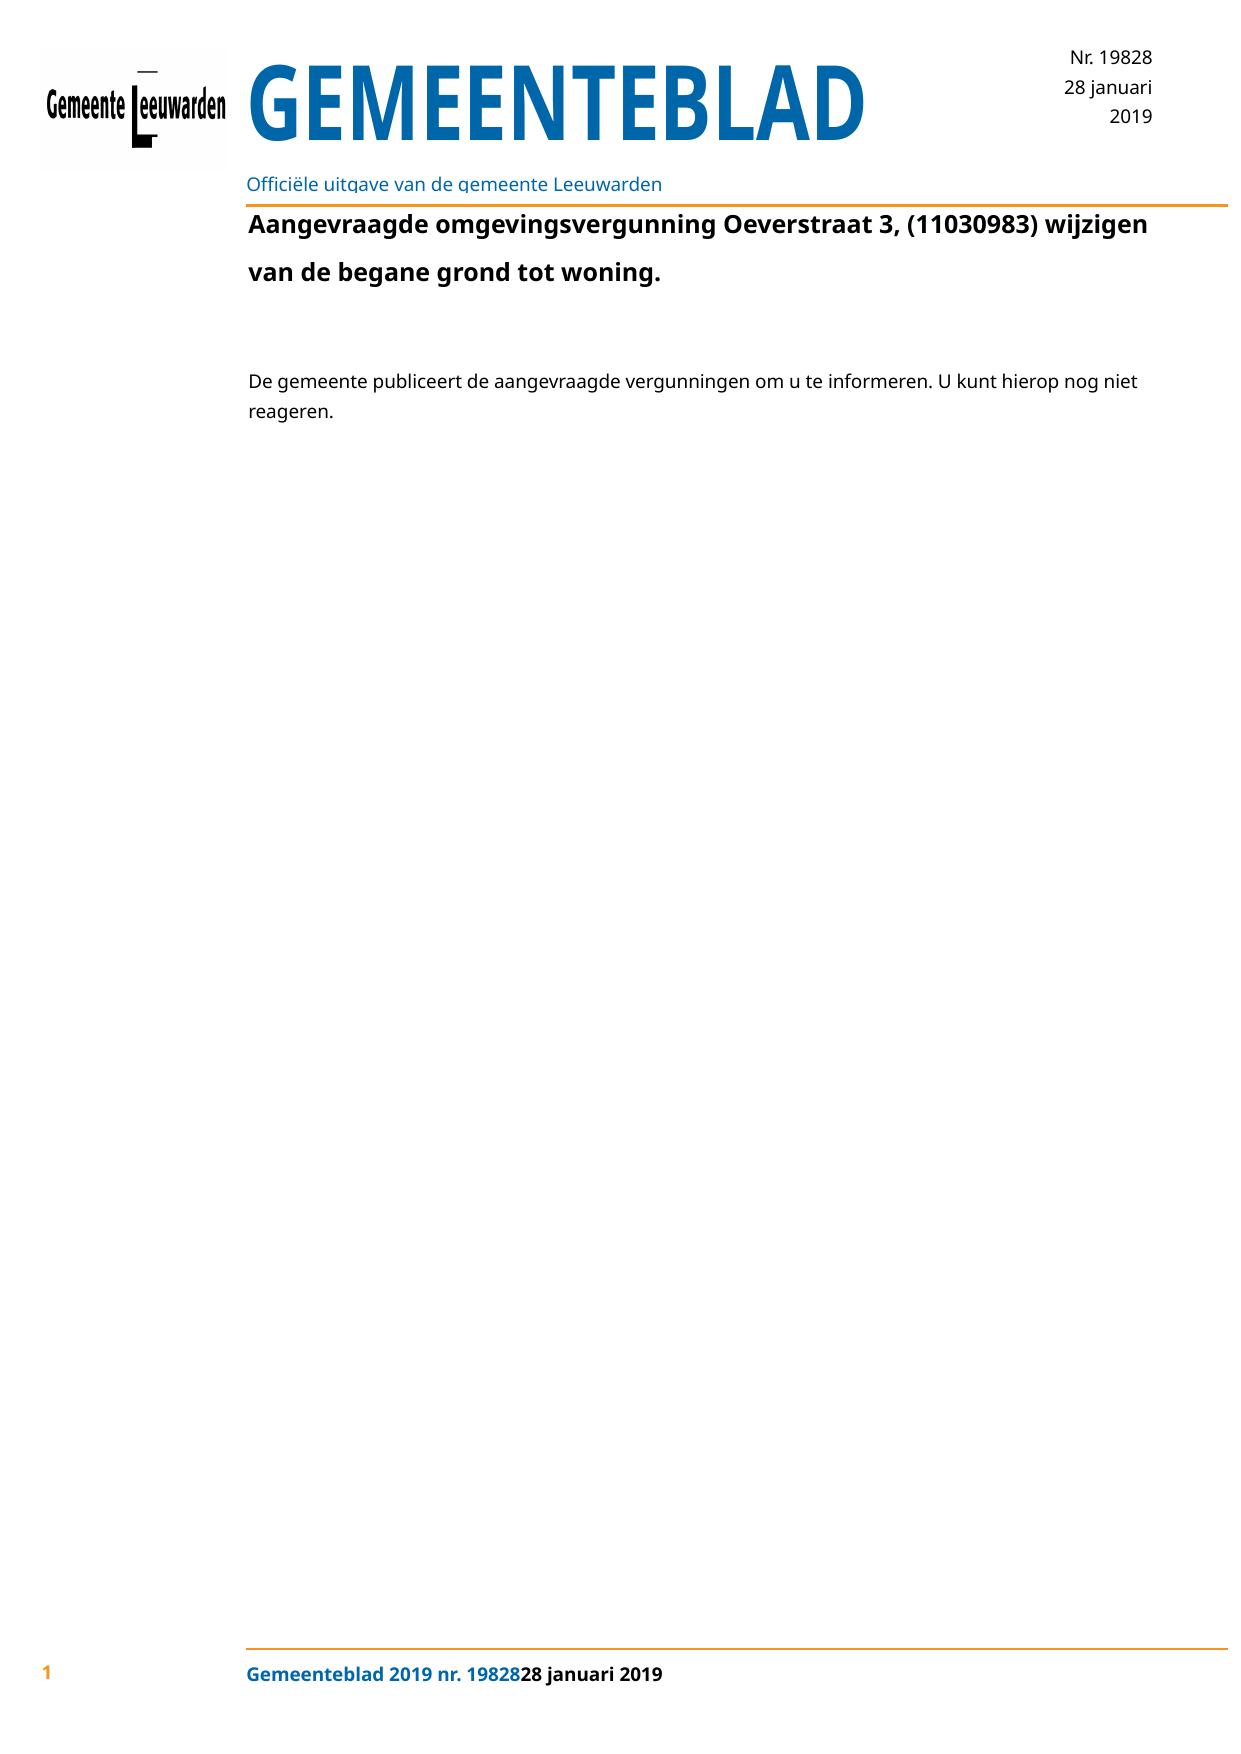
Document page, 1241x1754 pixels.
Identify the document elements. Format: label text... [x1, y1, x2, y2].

text Aangevraagde omgevingsvergunning Oeverstraat 3, (11030983) wijzigen van de begane grond tot woning. [248, 207, 1152, 288]
picture [41, 47, 231, 172]
text De gemeente publiceert de aangevraagde vergunningen om u te informeren. U kunt hierop nog niet reageren. [248, 368, 1152, 424]
